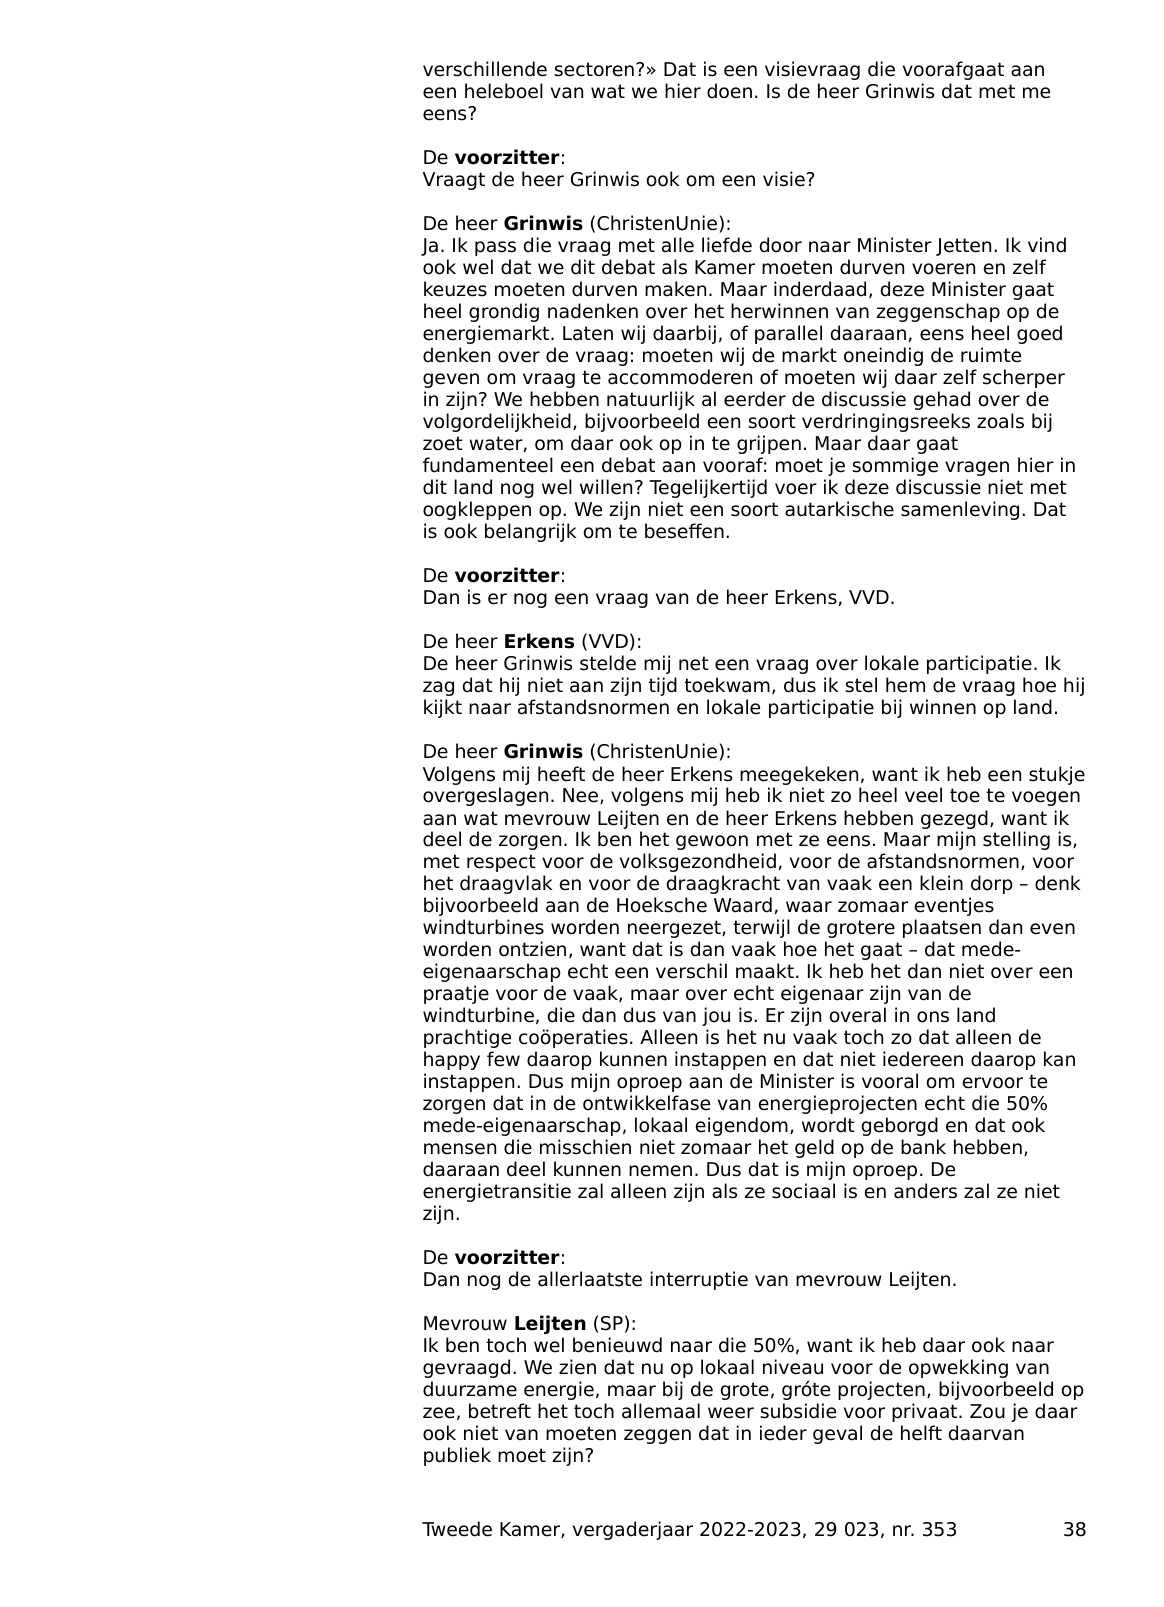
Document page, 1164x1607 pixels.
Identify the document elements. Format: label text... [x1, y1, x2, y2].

text De voorzitter: [422, 1247, 1087, 1269]
text Ja. Ik pass die vraag met alle liefde door naar Minister Jetten. Ik vind ook wel dat we dit debat als Kamer moeten durven voeren en zelf keuzes moeten durven maken. Maar inderdaad, deze Minister gaat heel grondig nadenken over het herwinnen van zeggenschap op de energiemarkt. Laten wij daarbij, of parallel daaraan, eens heel goed denken over de vraag: moeten wij de markt oneindig de ruimte geven om vraag te accommoderen of moeten wij daar zelf scherper in zijn? We hebben natuurlijk al eerder de discussie gehad over de volgordelijkheid, bijvoorbeeld een soort verdringingsreeks zoals bij zoet water, om daar ook op in te grijpen. Maar daar gaat fundamenteel een debat aan vooraf: moet je sommige vragen hier in dit land nog wel willen? Tegelijkertijd voer ik deze discussie niet met oogkleppen op. We zijn niet een soort autarkische samenleving. Dat is ook belangrijk om te beseffen. [422, 235, 1087, 543]
text De voorzitter: [422, 565, 1087, 587]
text De heer Grinwis (ChristenUnie): [422, 213, 1087, 235]
text Dan is er nog een vraag van de heer Erkens, VVD. [422, 587, 1087, 609]
text Vraagt de heer Grinwis ook om een visie? [422, 169, 1087, 191]
text Ik ben toch wel benieuwd naar die 50%, want ik heb daar ook naar gevraagd. We zien dat nu op lokaal niveau voor de opwekking van duurzame energie, maar bij de grote, gróte projecten, bijvoorbeeld op zee, betreft het toch allemaal weer subsidie voor privaat. Zou je daar ook niet van moeten zeggen dat in ieder geval de helft daarvan publiek moet zijn? [422, 1335, 1087, 1467]
text Dan nog de allerlaatste interruptie van mevrouw Leijten. [422, 1269, 1087, 1291]
text verschillende sectoren?» Dat is een visievraag die voorafgaat aan een heleboel van wat we hier doen. Is de heer Grinwis dat met me eens? [422, 59, 1087, 125]
text De voorzitter: [422, 147, 1087, 169]
text De heer Grinwis stelde mij net een vraag over lokale participatie. Ik zag dat hij niet aan zijn tijd toekwam, dus ik stel hem de vraag hoe hij kijkt naar afstandsnormen en lokale participatie bij winnen op land. [422, 653, 1087, 719]
text De heer Grinwis (ChristenUnie): [422, 741, 1087, 763]
text Volgens mij heeft de heer Erkens meegekeken, want ik heb een stukje overgeslagen. Nee, volgens mij heb ik niet zo heel veel toe te voegen aan wat mevrouw Leijten en de heer Erkens hebben gezegd, want ik deel de zorgen. Ik ben het gewoon met ze eens. Maar mijn stelling is, met respect voor de volksgezondheid, voor de afstandsnormen, voor het draagvlak en voor de draagkracht van vaak een klein dorp – denk bijvoorbeeld aan de Hoeksche Waard, waar zomaar eventjes windturbines worden neergezet, terwijl de grotere plaatsen dan even worden ontzien, want dat is dan vaak hoe het gaat – dat mede-eigenaarschap echt een verschil maakt. Ik heb het dan niet over een praatje voor de vaak, maar over echt eigenaar zijn van de windturbine, die dan dus van jou is. Er zijn overal in ons land prachtige coöperaties. Alleen is het nu vaak toch zo dat alleen de happy few daarop kunnen instappen en dat niet iedereen daarop kan instappen. Dus mijn oproep aan de Minister is vooral om ervoor te zorgen dat in de ontwikkelfase van energieprojecten echt die 50% mede-eigenaarschap, lokaal eigendom, wordt geborgd en dat ook mensen die misschien niet zomaar het geld op de bank hebben, daaraan deel kunnen nemen. Dus dat is mijn oproep. De energietransitie zal alleen zijn als ze sociaal is en anders zal ze niet zijn. [422, 763, 1087, 1225]
text De heer Erkens (VVD): [422, 631, 1087, 653]
text Mevrouw Leijten (SP): [422, 1313, 1087, 1335]
